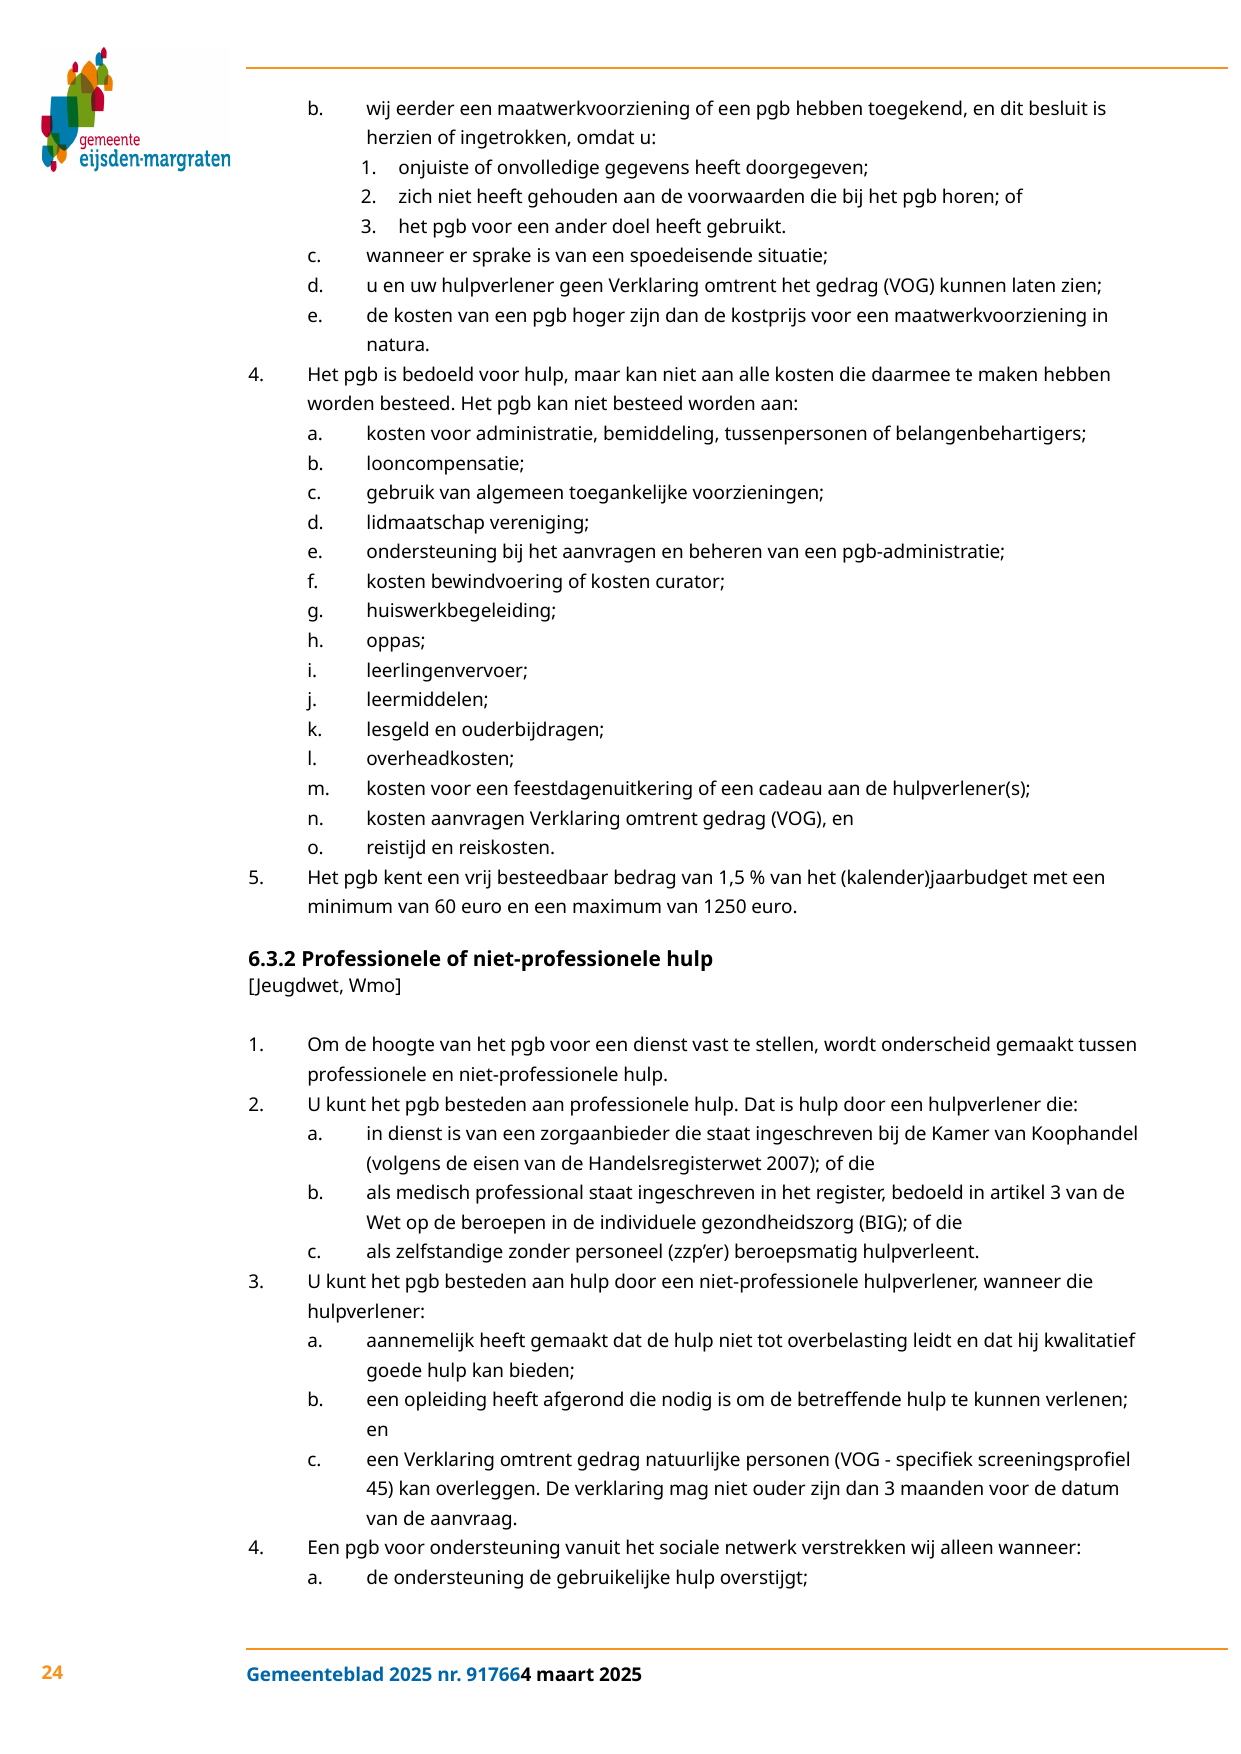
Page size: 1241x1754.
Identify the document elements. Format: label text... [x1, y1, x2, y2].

list aannemelijk heeft gemaakt dat de hulp niet tot overbelasting leidt en dat hij kwalitatief goede hulp kan bieden; [307, 1327, 1152, 1383]
list onjuiste of onvolledige gegevens heeft doorgegeven; [361, 154, 1152, 180]
list looncompensatie; [307, 450, 1152, 476]
list lidmaatschap vereniging; [307, 509, 1152, 535]
list huiswerkbegeleiding; [307, 598, 1152, 623]
list gebruik van algemeen toegankelijke voorzieningen; [307, 479, 1152, 505]
list leermiddelen; [307, 686, 1152, 712]
list wanneer er sprake is van een spoedeisende situatie; [307, 243, 1152, 268]
list kosten voor een feestdagenuitkering of een cadeau aan de hulpverlener(s); [307, 775, 1152, 801]
list lesgeld en ouderbijdragen; [307, 716, 1152, 742]
list Het pgb is bedoeld voor hulp, maar kan niet aan alle kosten die daarmee te maken hebben worden besteed. Het pgb kan niet besteed worden aan: [248, 361, 1152, 416]
list de kosten van een pgb hoger zijn dan de kostprijs voor een maatwerkvoorziening in natura. [307, 302, 1152, 357]
list leerlingenvervoer; [307, 657, 1152, 683]
picture [41, 47, 231, 172]
list wij eerder een maatwerkvoorziening of een pgb hebben toegekend, en dit besluit is herzien of ingetrokken, omdat u: [307, 95, 1152, 150]
list als medisch professional staat ingeschreven in het register, bedoeld in artikel 3 van de Wet op de beroepen in de individuele gezondheidszorg (BIG); of die [307, 1179, 1152, 1235]
list een opleiding heeft afgerond die nodig is om de betreffende hulp te kunnen verlenen; en [307, 1387, 1152, 1442]
list kosten bewindvoering of kosten curator; [307, 568, 1152, 594]
text 6.3.2 Professionele of niet-professionele hulp [248, 944, 1152, 972]
list zich niet heeft gehouden aan de voorwaarden die bij het pgb horen; of [361, 183, 1152, 209]
text [Jeugdwet, Wmo] [248, 972, 1152, 998]
list overheadkosten; [307, 746, 1152, 771]
list oppas; [307, 627, 1152, 653]
list U kunt het pgb besteden aan hulp door een niet-professionele hulpverlener, wanneer die hulpverlener: [248, 1268, 1152, 1323]
list ondersteuning bij het aanvragen en beheren van een pgb-administratie; [307, 538, 1152, 564]
list in dienst is van een zorgaanbieder die staat ingeschreven bij de Kamer van Koophandel (volgens de eisen van de Handelsregisterwet 2007); of die [307, 1120, 1152, 1176]
list Om de hoogte van het pgb voor een dienst vast te stellen, wordt onderscheid gemaakt tussen professionele en niet-professionele hulp. [248, 1032, 1152, 1087]
list het pgb voor een ander doel heeft gebruikt. [361, 213, 1152, 239]
list de ondersteuning de gebruikelijke hulp overstijgt; [307, 1564, 1152, 1590]
list kosten aanvragen Verklaring omtrent gedrag (VOG), en [307, 805, 1152, 831]
list reistijd en reiskosten. [307, 834, 1152, 860]
list Een pgb voor ondersteuning vanuit het sociale netwerk verstrekken wij alleen wanneer: [248, 1534, 1152, 1560]
list een Verklaring omtrent gedrag natuurlijke personen (VOG - specifiek screeningsprofiel 45) kan overleggen. De verklaring mag niet ouder zijn dan 3 maanden voor de datum van de aanvraag. [307, 1446, 1152, 1531]
list kosten voor administratie, bemiddeling, tussenpersonen of belangenbehartigers; [307, 420, 1152, 446]
list U kunt het pgb besteden aan professionele hulp. Dat is hulp door een hulpverlener die: [248, 1091, 1152, 1116]
list Het pgb kent een vrij besteedbaar bedrag van 1,5 % van het (kalender)jaarbudget met een minimum van 60 euro en een maximum van 1250 euro. [248, 864, 1152, 919]
list als zelfstandige zonder personeel (zzp’er) beroepsmatig hulpverleent. [307, 1239, 1152, 1264]
list u en uw hulpverlener geen Verklaring omtrent het gedrag (VOG) kunnen laten zien; [307, 272, 1152, 298]
